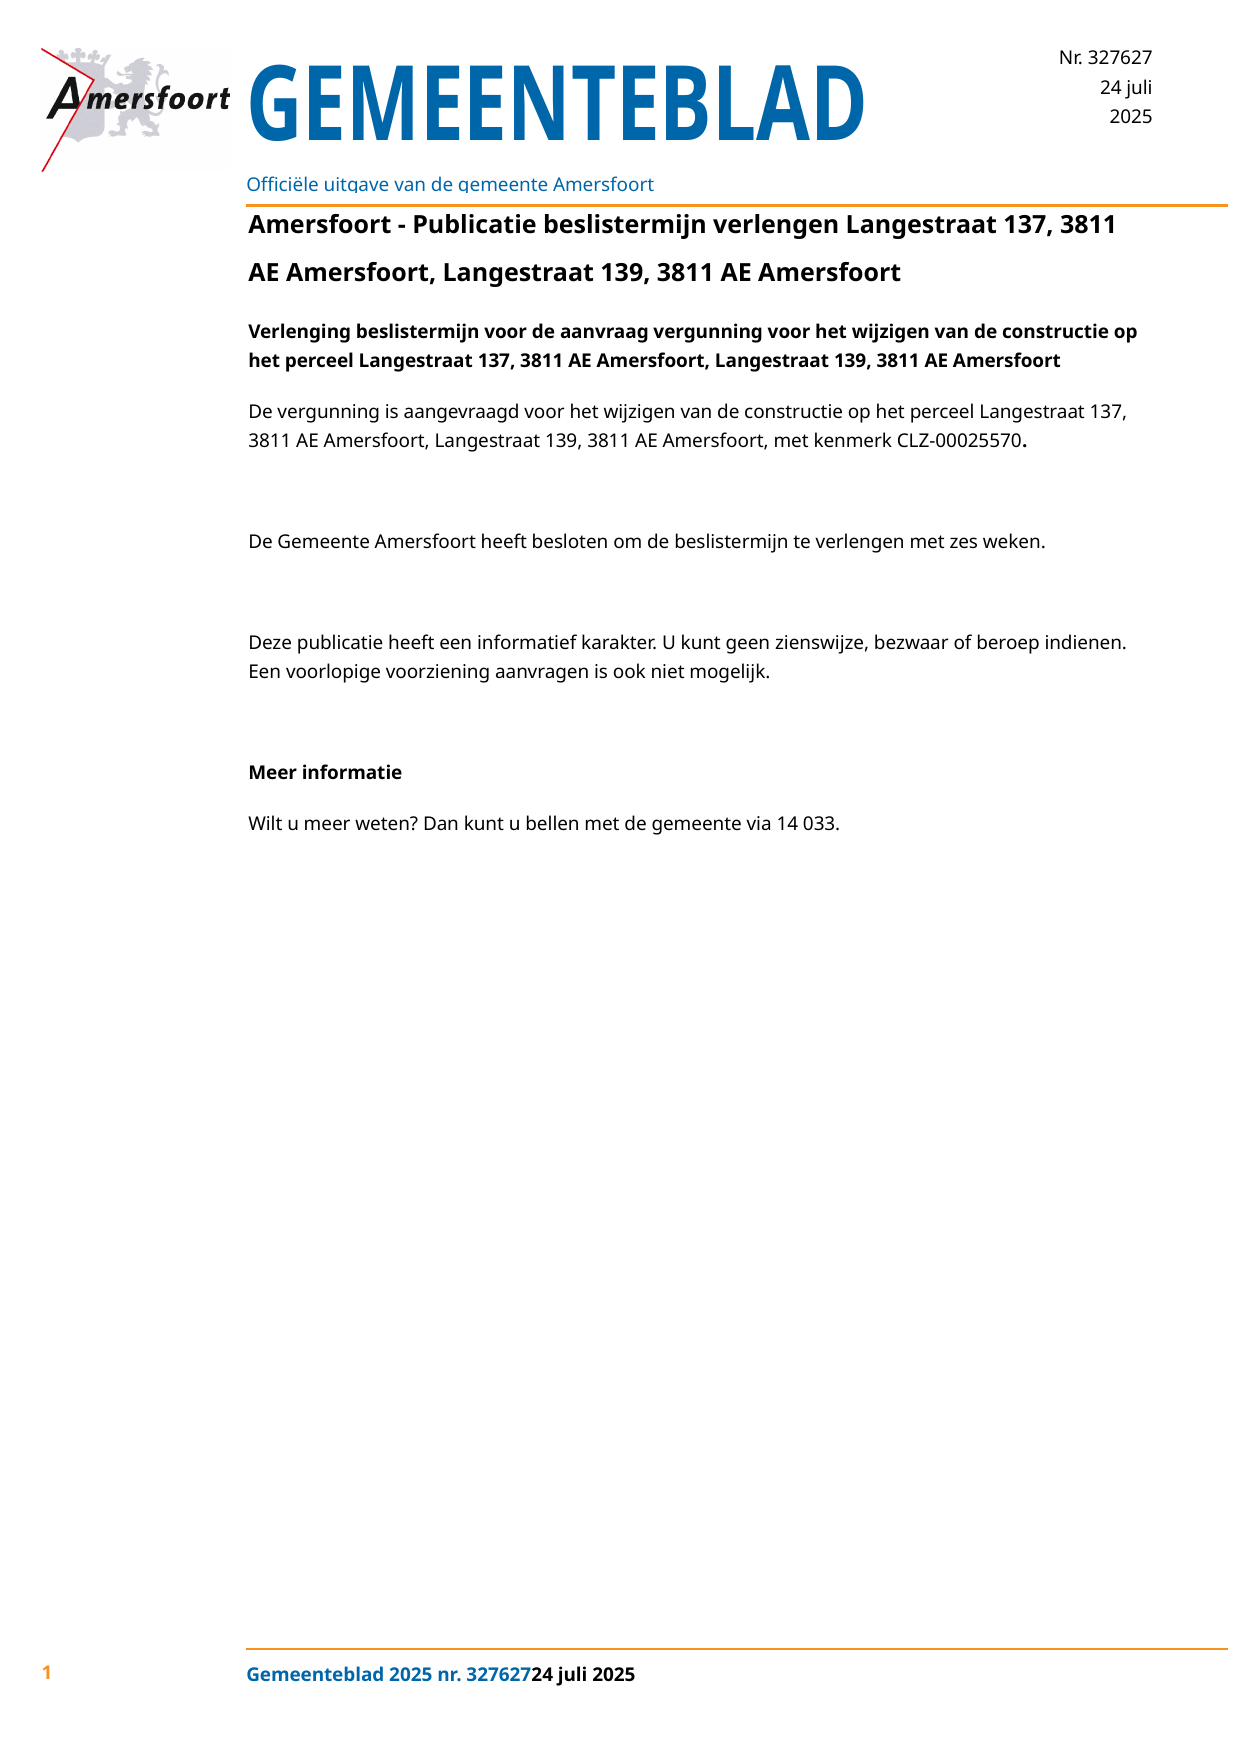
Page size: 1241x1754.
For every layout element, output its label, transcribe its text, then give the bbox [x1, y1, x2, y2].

text Verlenging beslistermijn voor de aanvraag vergunning voor het wijzigen van de constructie op het perceel Langestraat 137, 3811 AE Amersfoort, Langestraat 139, 3811 AE Amersfoort [248, 318, 1152, 373]
text Amersfoort - Publicatie beslistermijn verlengen Langestraat 137, 3811 AE Amersfoort, Langestraat 139, 3811 AE Amersfoort [248, 207, 1152, 288]
text Meer informatie [248, 759, 1152, 785]
picture [41, 47, 231, 172]
text Wilt u meer weten? Dan kunt u bellen met de gemeente via 14 033. [248, 810, 1152, 836]
text De vergunning is aangevraagd voor het wijzigen van de constructie op het perceel Langestraat 137, 3811 AE Amersfoort, Langestraat 139, 3811 AE Amersfoort, met kenmerk CLZ-00025570. [248, 398, 1152, 453]
text De Gemeente Amersfoort heeft besloten om de beslistermijn te verlengen met zes weken. [248, 528, 1152, 554]
text Deze publicatie heeft een informatief karakter. U kunt geen zienswijze, bezwaar of beroep indienen. Een voorlopige voorziening aanvragen is ook niet mogelijk. [248, 629, 1152, 684]
